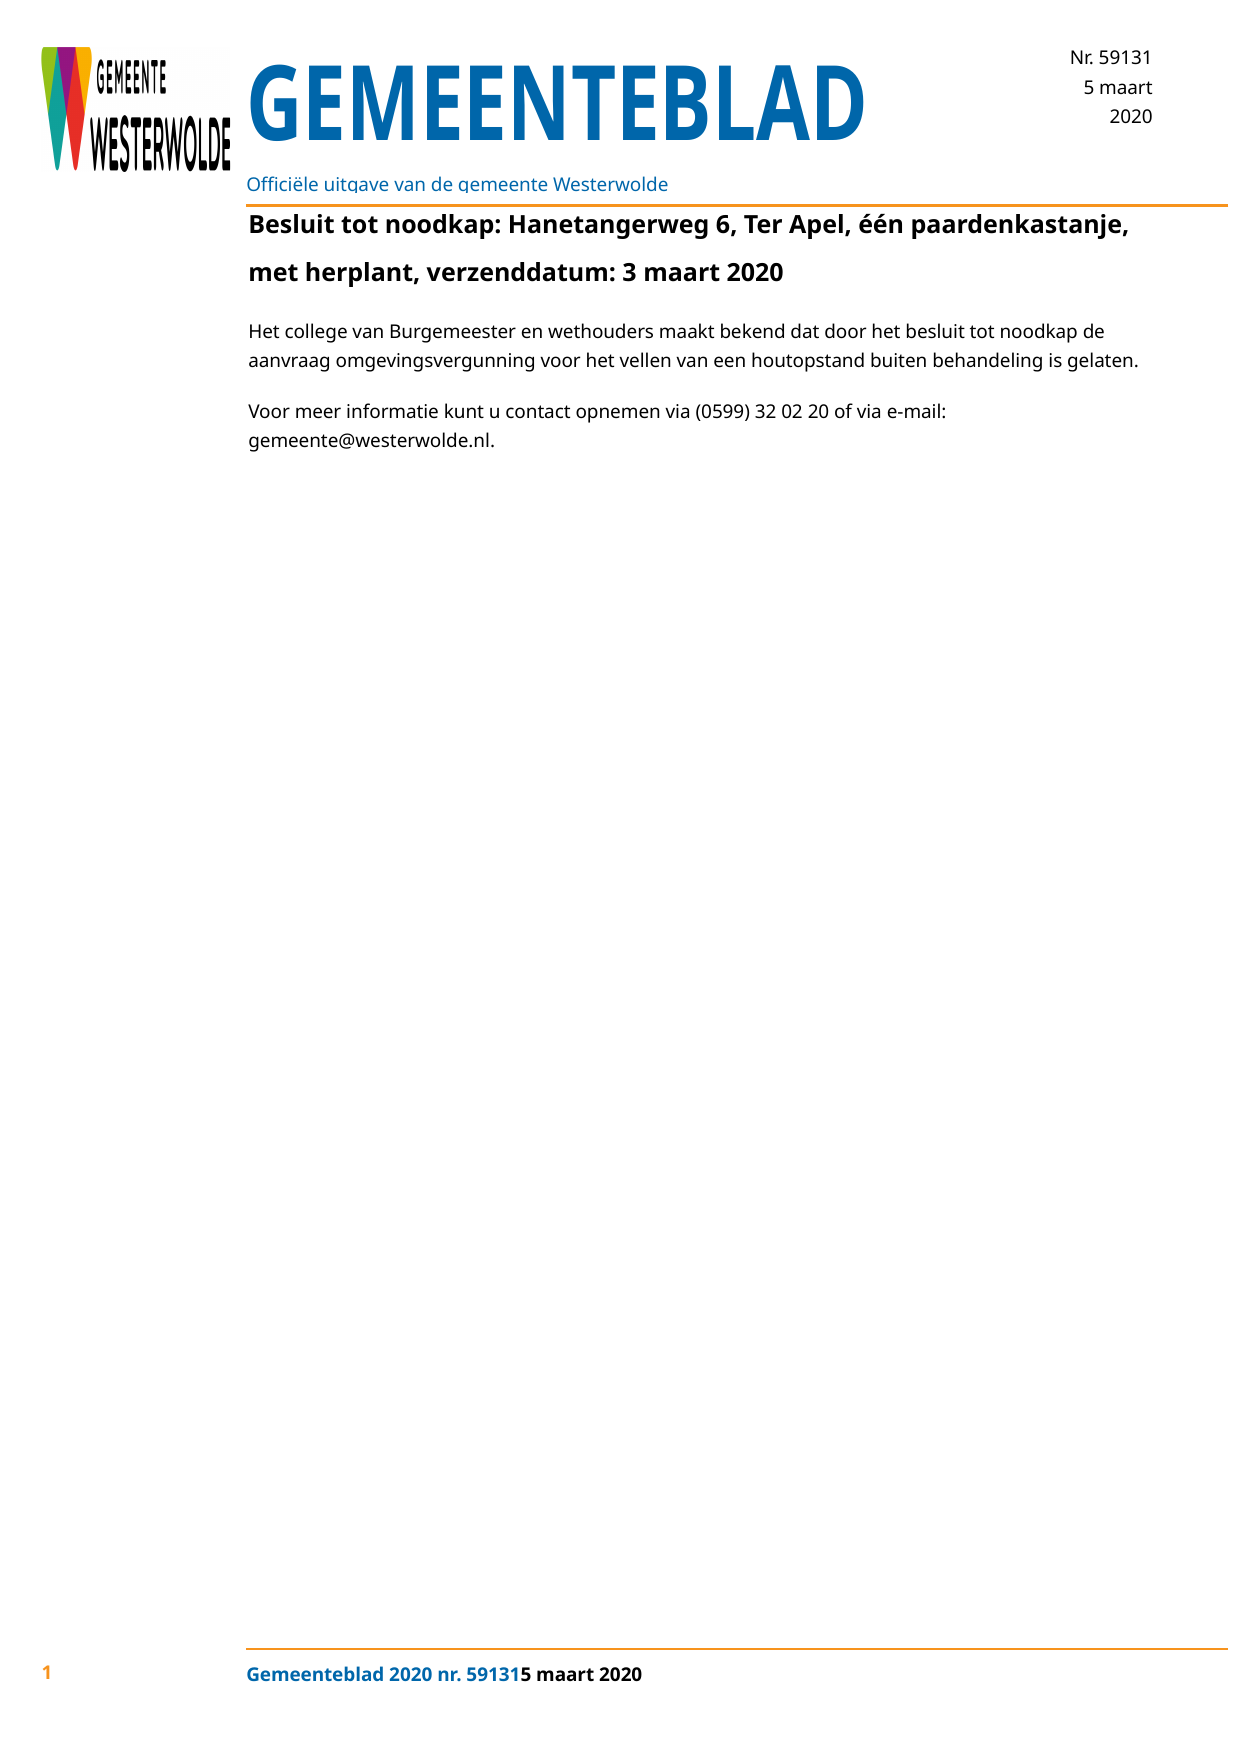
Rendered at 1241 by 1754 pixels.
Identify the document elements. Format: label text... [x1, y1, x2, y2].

text Besluit tot noodkap: Hanetangerweg 6, Ter Apel, één paardenkastanje, met herplant, verzenddatum: 3 maart 2020 [248, 207, 1152, 288]
picture [41, 47, 231, 172]
text Voor meer informatie kunt u contact opnemen via (0599) 32 02 20 of via e-mail: gemeente@westerwolde.nl. [248, 398, 1152, 453]
text Het college van Burgemeester en wethouders maakt bekend dat door het besluit tot noodkap de aanvraag omgevingsvergunning voor het vellen van een houtopstand buiten behandeling is gelaten. [248, 318, 1152, 373]
